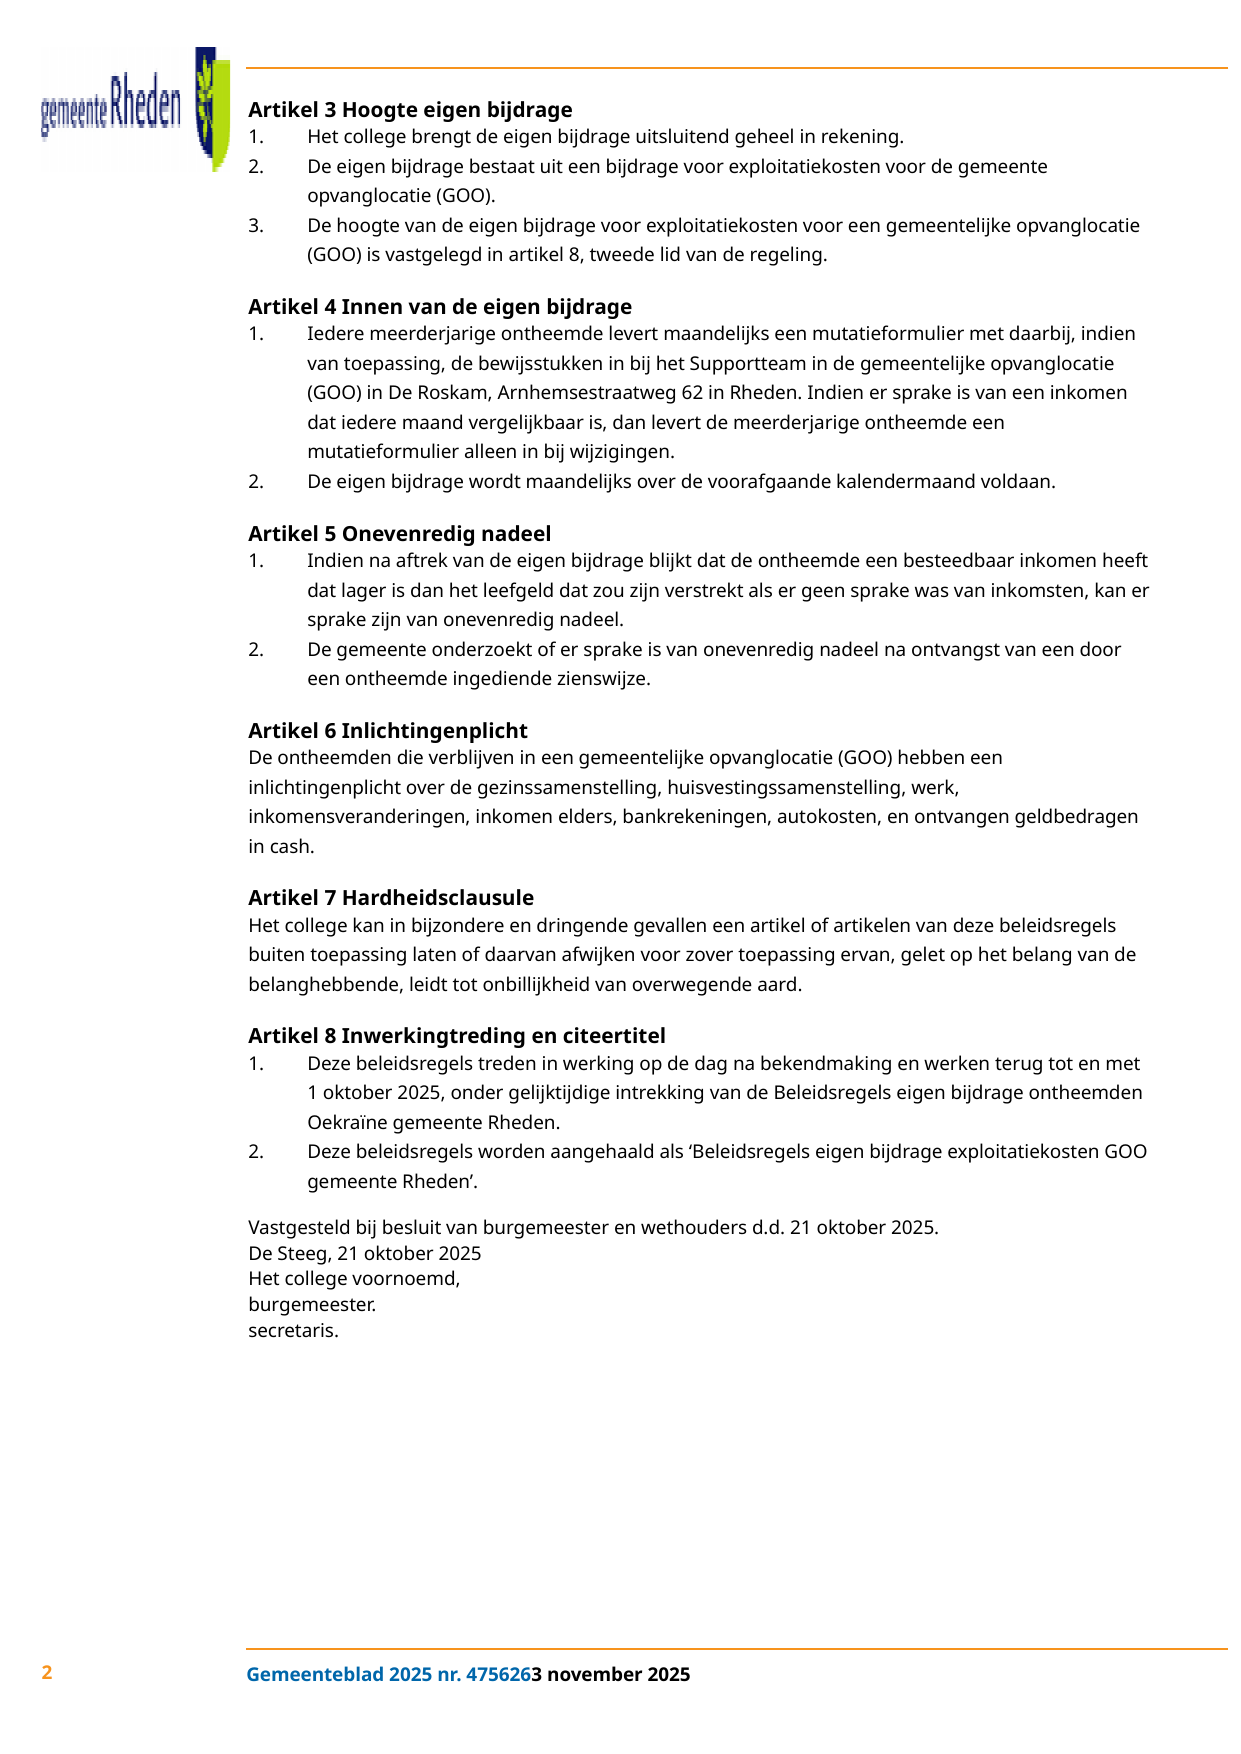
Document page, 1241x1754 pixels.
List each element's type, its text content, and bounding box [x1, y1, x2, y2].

picture [41, 47, 231, 172]
text Artikel 5 Onevenredig nadeel [248, 519, 1152, 547]
list De gemeente onderzoekt of er sprake is van onevenredig nadeel na ontvangst van een door een ontheemde ingediende zienswijze. [248, 636, 1152, 691]
list Iedere meerderjarige ontheemde levert maandelijks een mutatieformulier met daarbij, indien van toepassing, de bewijsstukken in bij het Supportteam in de gemeentelijke opvanglocatie (GOO) in De Roskam, Arnhemsestraatweg 62 in Rheden. Indien er sprake is van een inkomen dat iedere maand vergelijkbaar is, dan levert de meerderjarige ontheemde een mutatieformulier alleen in bij wijzigingen. [248, 320, 1152, 464]
text De Steeg, 21 oktober 2025 [248, 1240, 1152, 1265]
text Artikel 3 Hoogte eigen bijdrage [248, 95, 1152, 123]
text Artikel 7 Hardheidsclausule [248, 883, 1152, 912]
text Het college voornoemd, [248, 1265, 1152, 1291]
text Het college kan in bijzondere en dringende gevallen een artikel of artikelen van deze beleidsregels buiten toepassing laten of daarvan afwijken voor zover toepassing ervan, gelet op het belang van de belanghebbende, leidt tot onbillijkheid van overwegende aard. [248, 912, 1152, 997]
list Deze beleidsregels worden aangehaald als ‘Beleidsregels eigen bijdrage exploitatiekosten GOO gemeente Rheden’. [248, 1139, 1152, 1194]
list De eigen bijdrage wordt maandelijks over de voorafgaande kalendermaand voldaan. [248, 468, 1152, 494]
list Deze beleidsregels treden in werking op de dag na bekendmaking en werken terug tot en met 1 oktober 2025, onder gelijktijdige intrekking van de Beleidsregels eigen bijdrage ontheemden Oekraïne gemeente Rheden. [248, 1050, 1152, 1135]
list Indien na aftrek van de eigen bijdrage blijkt dat de ontheemde een besteedbaar inkomen heeft dat lager is dan het leefgeld dat zou zijn verstrekt als er geen sprake was van inkomsten, kan er sprake zijn van onevenredig nadeel. [248, 547, 1152, 632]
text Artikel 6 Inlichtingenplicht [248, 716, 1152, 744]
text secretaris. [248, 1317, 1152, 1343]
list De hoogte van de eigen bijdrage voor exploitatiekosten voor een gemeentelijke opvanglocatie (GOO) is vastgelegd in artikel 8, tweede lid van de regeling. [248, 212, 1152, 267]
list De eigen bijdrage bestaat uit een bijdrage voor exploitatiekosten voor de gemeente opvanglocatie (GOO). [248, 153, 1152, 208]
text De ontheemden die verblijven in een gemeentelijke opvanglocatie (GOO) hebben een inlichtingenplicht over de gezinssamenstelling, huisvestingssamenstelling, werk, inkomensveranderingen, inkomen elders, bankrekeningen, autokosten, en ontvangen geldbedragen in cash. [248, 744, 1152, 859]
text burgemeester. [248, 1291, 1152, 1317]
list Het college brengt de eigen bijdrage uitsluitend geheel in rekening. [248, 123, 1152, 149]
text Artikel 4 Innen van de eigen bijdrage [248, 292, 1152, 320]
text Artikel 8 Inwerkingtreding en citeertitel [248, 1022, 1152, 1050]
text Vastgesteld bij besluit van burgemeester en wethouders d.d. 21 oktober 2025. [248, 1214, 1152, 1240]
